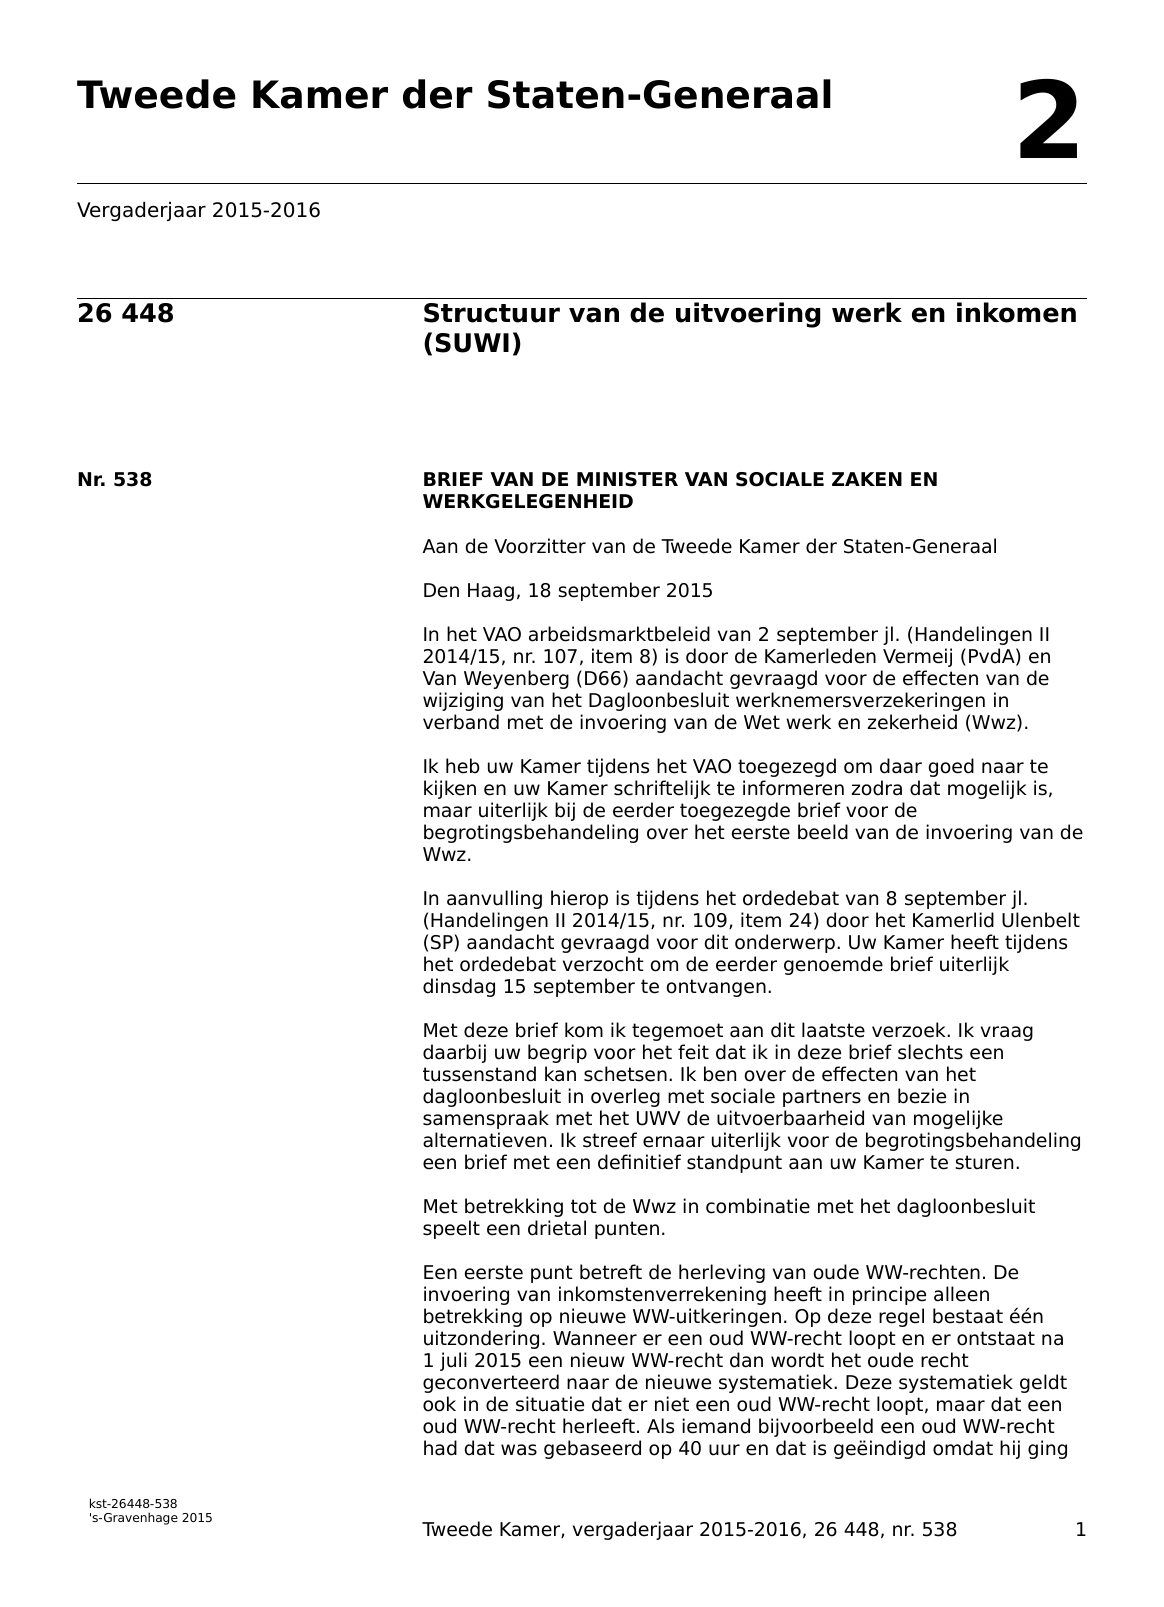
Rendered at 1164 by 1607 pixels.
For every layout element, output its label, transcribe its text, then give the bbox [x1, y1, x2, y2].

text Met betrekking tot de Wwz in combinatie met het dagloonbesluit speelt een drietal punten. [422, 1196, 1087, 1240]
table_header 2 [886, 59, 1087, 183]
text Ik heb uw Kamer tijdens het VAO toegezegd om daar goed naar te kijken en uw Kamer schriftelijk te informeren zodra dat mogelijk is, maar uiterlijk bij de eerder toegezegde brief voor de begrotingsbehandeling over het eerste beeld van de invoering van de Wwz. [422, 756, 1087, 866]
subtitle Nr. 538 BRIEF VAN DE MINISTER VAN SOCIALE ZAKEN EN WERKGELEGENHEID [77, 469, 1087, 513]
text Aan de Voorzitter van de Tweede Kamer der Staten-Generaal [422, 536, 1087, 557]
text Den Haag, 18 september 2015 [422, 580, 1087, 602]
table_cell Vergaderjaar 2015-2016 [77, 184, 1087, 298]
text 's-Gravenhage 2015 [88, 1511, 323, 1525]
table_header Tweede Kamer der Staten-Generaal [77, 59, 886, 183]
text Een eerste punt betreft de herleving van oude WW-rechten. De invoering van inkomstenverrekening heeft in principe alleen betrekking op nieuwe WW-uitkeringen. Op deze regel bestaat één uitzondering. Wanneer er een oud WW-recht loopt en er ontstaat na 1 juli 2015 een nieuw WW-recht dan wordt het oude recht geconverteerd naar de nieuwe systematiek. Deze systematiek geldt ook in de situatie dat er niet een oud WW-recht loopt, maar dat een oud WW-recht herleeft. Als iemand bijvoorbeeld een oud WW-recht had dat was gebaseerd op 40 uur en dat is geëindigd omdat hij ging [422, 1262, 1087, 1460]
text In aanvulling hierop is tijdens het ordedebat van 8 september jl. (Handelingen II 2014/15, nr. 109, item 24) door het Kamerlid Ulenbelt (SP) aandacht gevraagd voor dit onderwerp. Uw Kamer heeft tijdens het ordedebat verzocht om de eerder genoemde brief uiterlijk dinsdag 15 september te ontvangen. [422, 888, 1087, 998]
text In het VAO arbeidsmarktbeleid van 2 september jl. (Handelingen II 2014/15, nr. 107, item 8) is door de Kamerleden Vermeij (PvdA) en Van Weyenberg (D66) aandacht gevraagd voor de effecten van de wijziging van het Dagloonbesluit werknemersverzekeringen in verband met de invoering van de Wet werk en zekerheid (Wwz). [422, 624, 1087, 734]
text kst-26448-538 [88, 1497, 323, 1511]
text Met deze brief kom ik tegemoet aan dit laatste verzoek. Ik vraag daarbij uw begrip voor het feit dat ik in deze brief slechts een tussenstand kan schetsen. Ik ben over de effecten van het dagloonbesluit in overleg met sociale partners en bezie in samenspraak met het UWV de uitvoerbaarheid van mogelijke alternatieven. Ik streef ernaar uiterlijk voor de begrotingsbehandeling een brief met een definitief standpunt aan uw Kamer te sturen. [422, 1020, 1087, 1174]
subtitle 26 448 Structuur van de uitvoering werk en inkomen (SUWI) [77, 299, 1087, 358]
